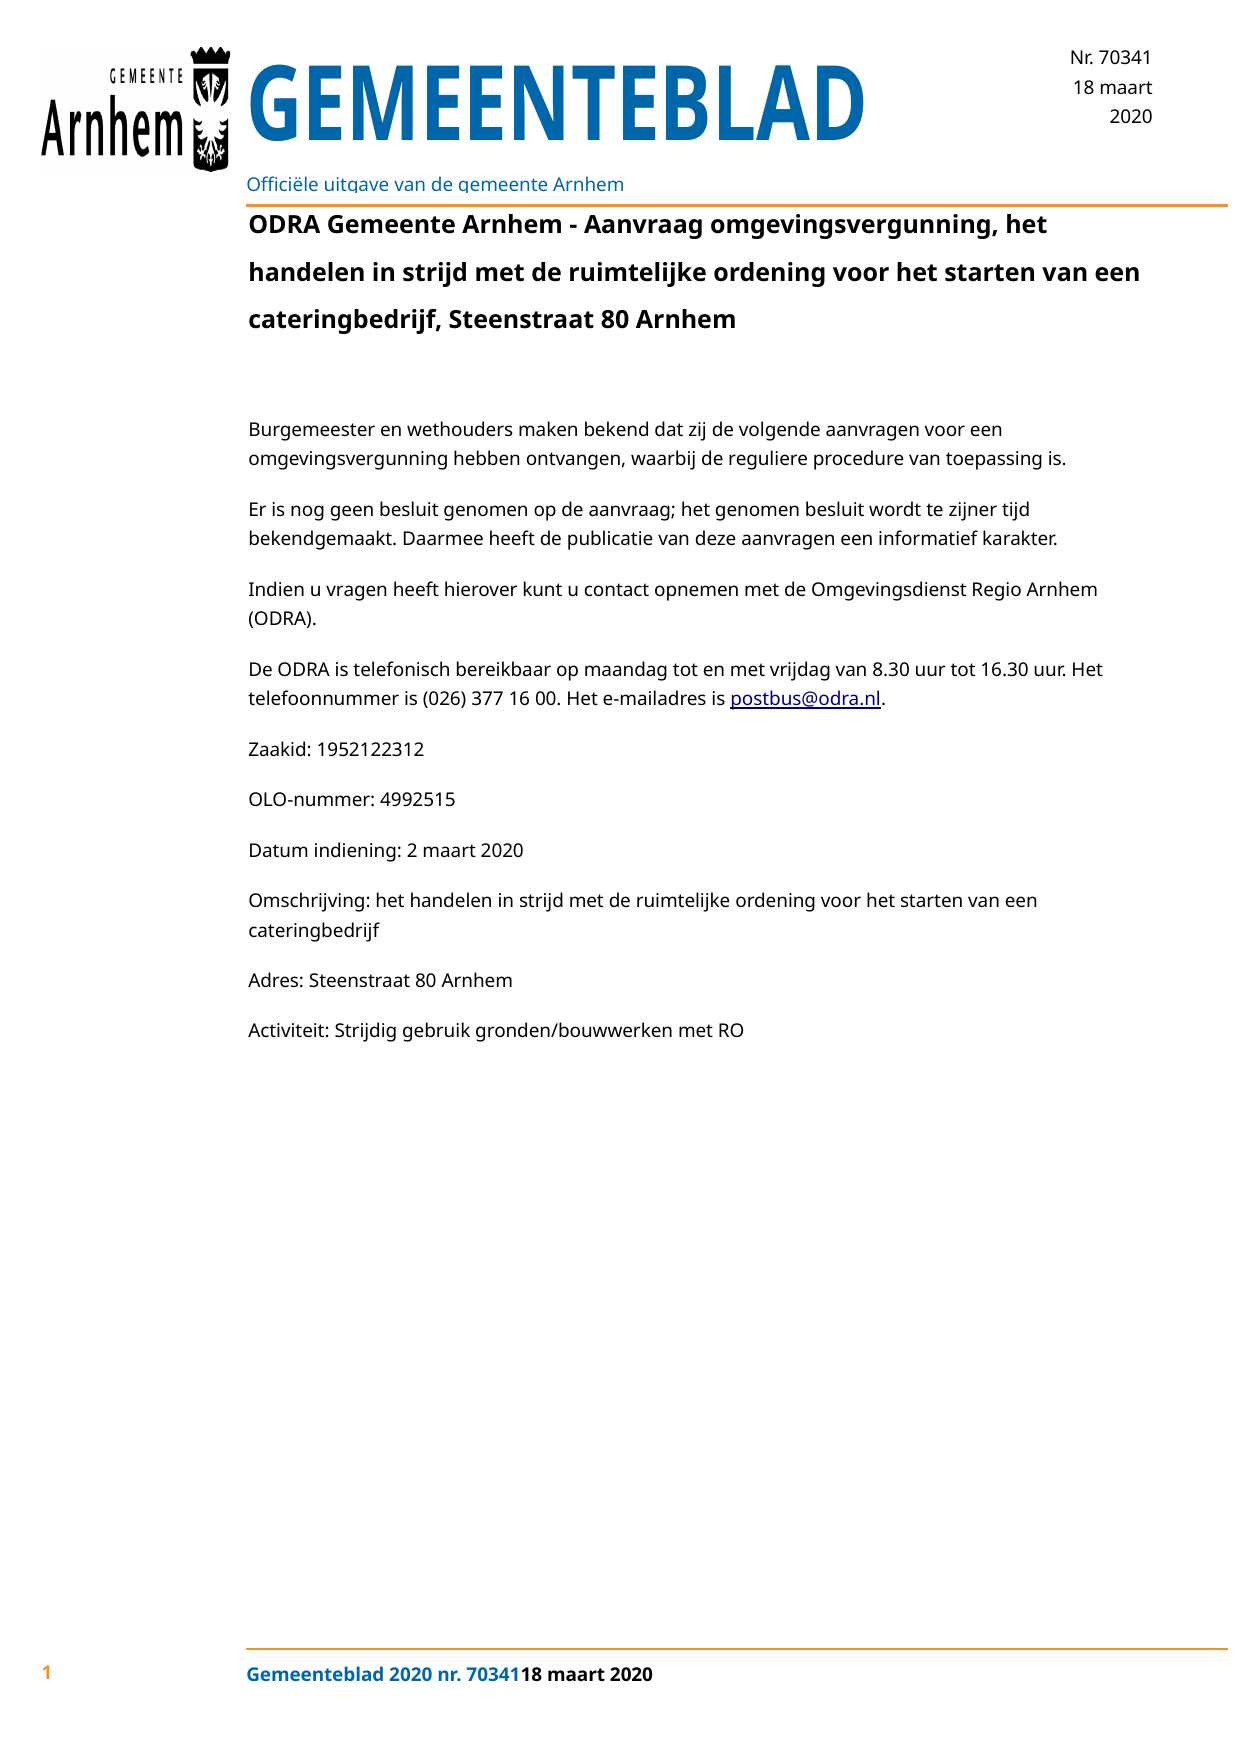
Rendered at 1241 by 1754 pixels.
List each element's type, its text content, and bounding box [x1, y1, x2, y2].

text Indien u vragen heeft hierover kunt u contact opnemen met de Omgevingsdienst Regio Arnhem (ODRA). [248, 576, 1152, 631]
text Datum indiening: 2 maart 2020 [248, 837, 1152, 862]
text Er is nog geen besluit genomen op de aanvraag; het genomen besluit wordt te zijner tijd bekendgemaakt. Daarmee heeft de publicatie van deze aanvragen een informatief karakter. [248, 496, 1152, 551]
text De ODRA is telefonisch bereikbaar op maandag tot en met vrijdag van 8.30 uur tot 16.30 uur. Het telefoonnummer is (026) 377 16 00. Het e-mailadres is postbus@odra.nl. [248, 656, 1152, 711]
text Activiteit: Strijdig gebruik gronden/bouwwerken met RO [248, 1018, 1152, 1043]
picture [41, 47, 231, 172]
text ODRA Gemeente Arnhem - Aanvraag omgevingsvergunning, het handelen in strijd met de ruimtelijke ordening voor het starten van een cateringbedrijf, Steenstraat 80 Arnhem [248, 207, 1152, 336]
text Adres: Steenstraat 80 Arnhem [248, 967, 1152, 993]
text Omschrijving: het handelen in strijd met de ruimtelijke ordening voor het starten van een cateringbedrijf [248, 887, 1152, 942]
text Zaakid: 1952122312 [248, 736, 1152, 762]
text OLO-nummer: 4992515 [248, 786, 1152, 812]
text Burgemeester en wethouders maken bekend dat zij de volgende aanvragen voor een omgevingsvergunning hebben ontvangen, waarbij de reguliere procedure van toepassing is. [248, 416, 1152, 471]
